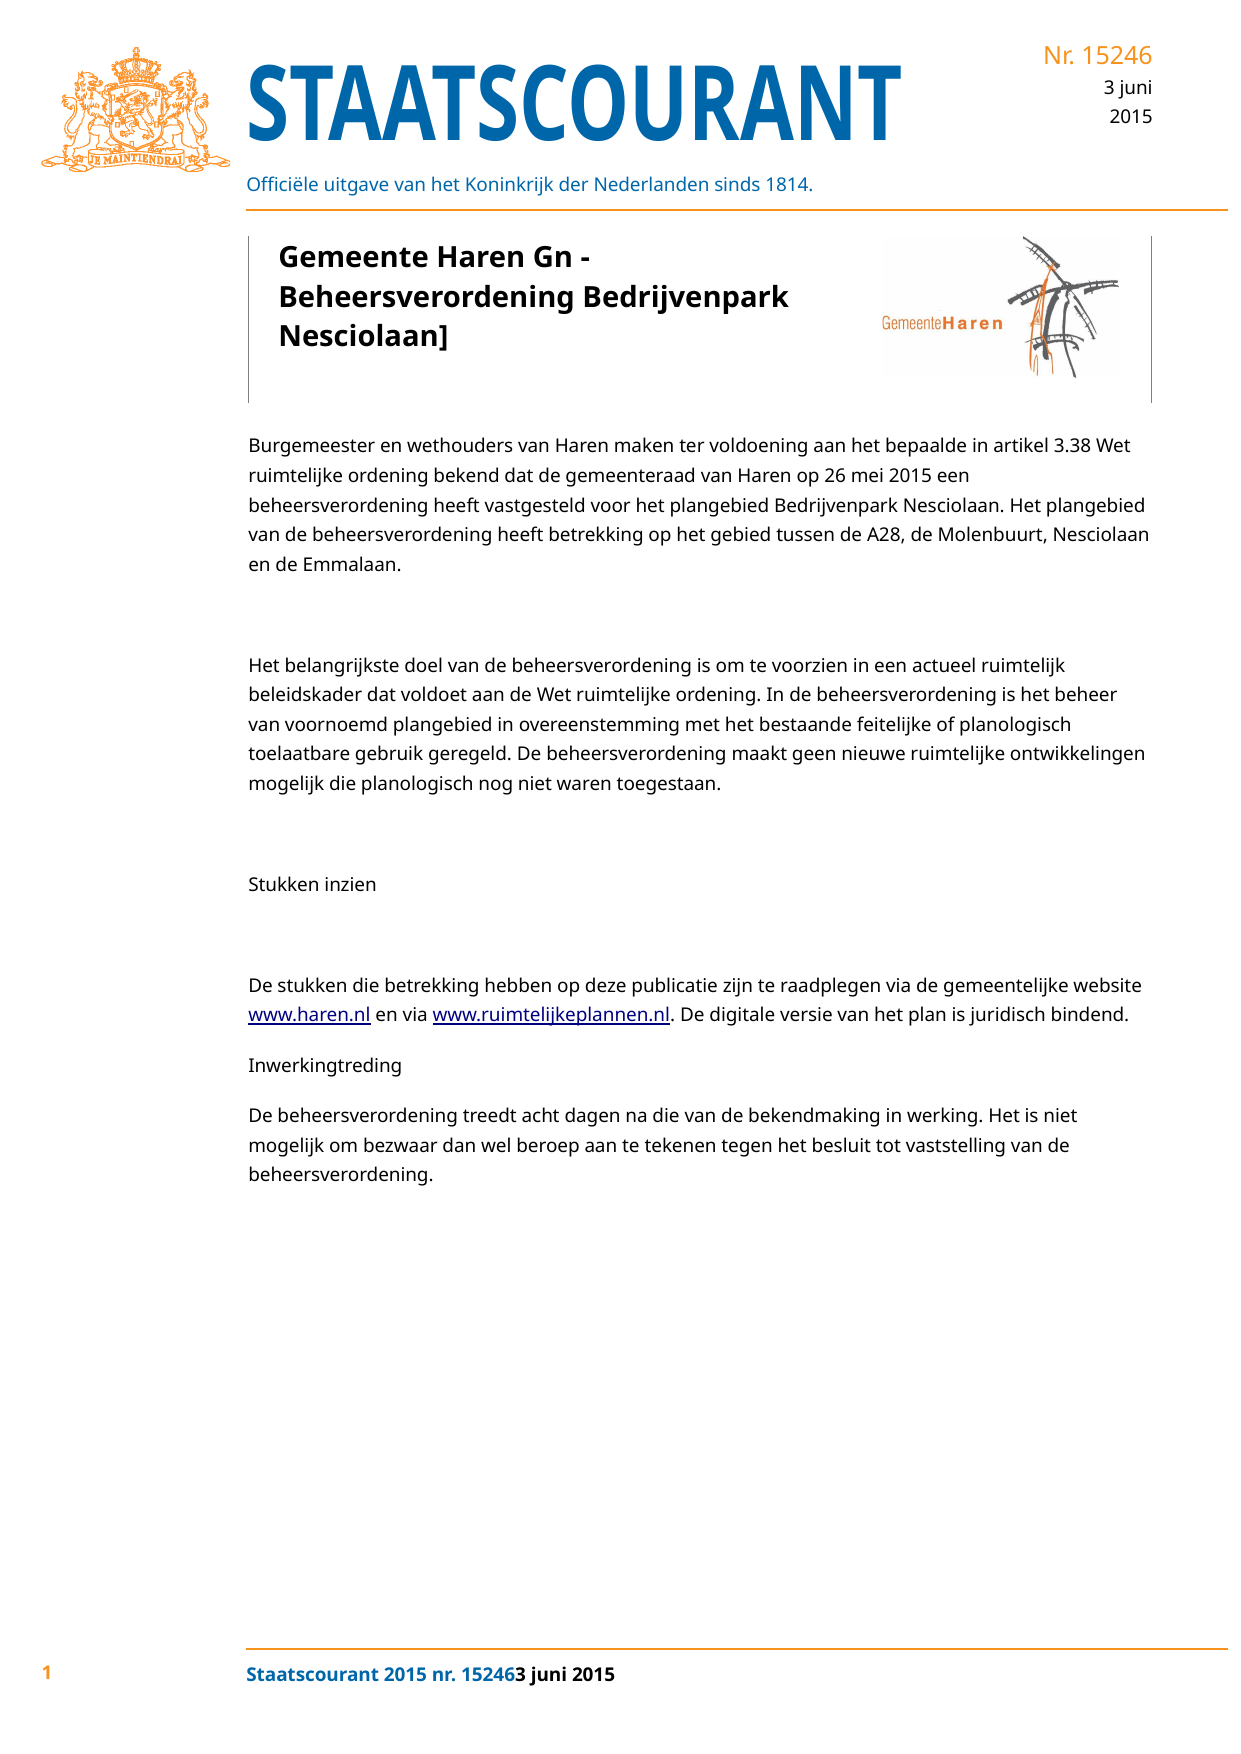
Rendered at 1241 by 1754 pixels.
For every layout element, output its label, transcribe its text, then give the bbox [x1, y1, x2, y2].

table_header [1119, 236, 1151, 377]
text Inwerkingtreding [248, 1052, 1152, 1077]
text Het belangrijkste doel van de beheersverordening is om te voorzien in een actueel ruimtelijk beleidskader dat voldoet aan de Wet ruimtelijke ordening. In de beheersverordening is het beheer van voornoemd plangebied in overeenstemming met het bestaande feitelijke of planologisch toelaatbare gebruik geregeld. De beheersverordening maakt geen nieuwe ruimtelijke ontwikkelingen mogelijk die planologisch nog niet waren toegestaan. [248, 652, 1152, 796]
table_header [850, 236, 882, 377]
text Stukken inzien [248, 871, 1152, 897]
text Burgemeester en wethouders van Haren maken ter voldoening aan het bepaalde in artikel 3.38 Wet ruimtelijke ordening bekend dat de gemeenteraad van Haren op 26 mei 2015 een beheersverordening heeft vastgesteld voor het plangebied Bedrijvenpark Nesciolaan. Het plangebied van de beheersverordening heeft betrekking op het gebied tussen de A28, de Molenbuurt, Nesciolaan en de Emmalaan. [248, 433, 1152, 577]
picture [41, 47, 231, 172]
text De beheersverordening treedt acht dagen na die van de bekendmaking in werking. Het is niet mogelijk om bezwaar dan wel beroep aan te tekenen tegen het besluit tot vaststelling van de beheersverordening. [248, 1102, 1152, 1187]
picture [882, 236, 1119, 378]
text De stukken die betrekking hebben op deze publicatie zijn te raadplegen via de gemeentelijke website www.haren.nl en via www.ruimtelijkeplannen.nl. De digitale versie van het plan is juridisch bindend. [248, 972, 1152, 1027]
table_header [850, 378, 1151, 403]
table_header Gemeente Haren Gn - Beheersverordening Bedrijvenpark Nesciolaan] [249, 236, 850, 403]
